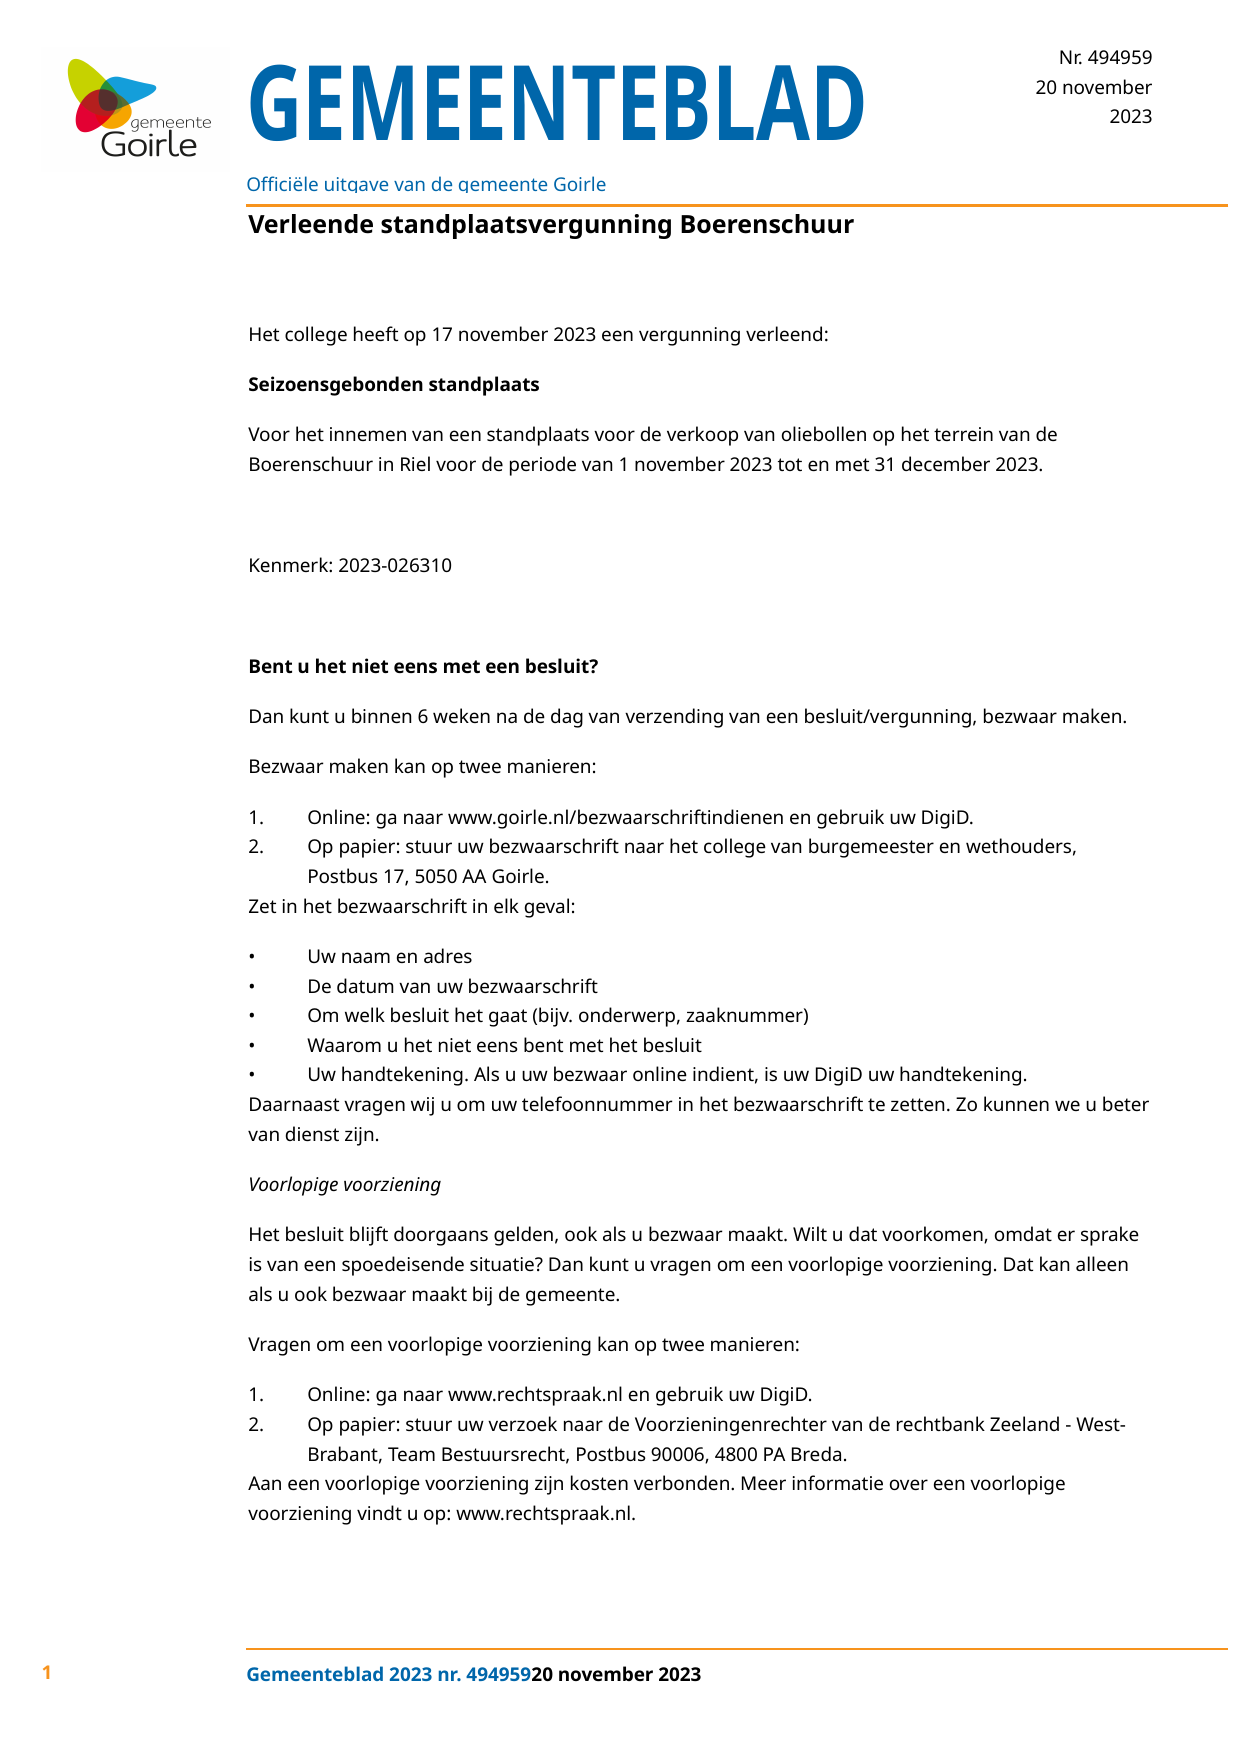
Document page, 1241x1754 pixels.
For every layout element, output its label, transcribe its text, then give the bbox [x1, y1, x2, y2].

text Daarnaast vragen wij u om uw telefoonnummer in het bezwaarschrift te zetten. Zo kunnen we u beter van dienst zijn. [248, 1091, 1152, 1146]
text Dan kunt u binnen 6 weken na de dag van verzending van een besluit/vergunning, bezwaar maken. [248, 703, 1152, 729]
list Op papier: stuur uw verzoek naar de Voorzieningenrechter van de rechtbank Zeeland - West-Brabant, Team Bestuursrecht, Postbus 90006, 4800 PA Breda. [248, 1411, 1152, 1466]
text Aan een voorlopige voorziening zijn kosten verbonden. Meer informatie over een voorlopige voorziening vindt u op: www.rechtspraak.nl. [248, 1470, 1152, 1526]
text Vragen om een voorlopige voorziening kan op twee manieren: [248, 1331, 1152, 1357]
list Om welk besluit het gaat (bijv. onderwerp, zaaknummer) [248, 1002, 1152, 1028]
list Op papier: stuur uw bezwaarschrift naar het college van burgemeester en wethouders, Postbus 17, 5050 AA Goirle. [248, 834, 1152, 889]
list Online: ga naar www.goirle.nl/bezwaarschriftindienen en gebruik uw DigiD. [248, 804, 1152, 830]
text Verleende standplaatsvergunning Boerenschuur [248, 207, 1152, 241]
list Uw naam en adres [248, 943, 1152, 969]
text Het besluit blijft doorgaans gelden, ook als u bezwaar maakt. Wilt u dat voorkomen, omdat er sprake is van een spoedeisende situatie? Dan kunt u vragen om een voorlopige voorziening. Dat kan alleen als u ook bezwaar maakt bij de gemeente. [248, 1222, 1152, 1306]
text Zet in het bezwaarschrift in elk geval: [248, 893, 1152, 918]
text Bezwaar maken kan op twee manieren: [248, 754, 1152, 779]
list Uw handtekening. Als u uw bezwaar online indient, is uw DigiD uw handtekening. [248, 1062, 1152, 1087]
text Bent u het niet eens met een besluit? [248, 653, 1152, 678]
text Het college heeft op 17 november 2023 een vergunning verleend: [248, 321, 1152, 346]
text Voor het innemen van een standplaats voor de verkoop van oliebollen op het terrein van de Boerenschuur in Riel voor de periode van 1 november 2023 tot en met 31 december 2023. [248, 422, 1152, 477]
picture [41, 47, 231, 172]
text Kenmerk: 2023-026310 [248, 552, 1152, 578]
list Waarom u het niet eens bent met het besluit [248, 1032, 1152, 1058]
list Online: ga naar www.rechtspraak.nl en gebruik uw DigiD. [248, 1382, 1152, 1407]
text Seizoensgebonden standplaats [248, 371, 1152, 397]
text Voorlopige voorziening [248, 1171, 1152, 1197]
list De datum van uw bezwaarschrift [248, 973, 1152, 998]
